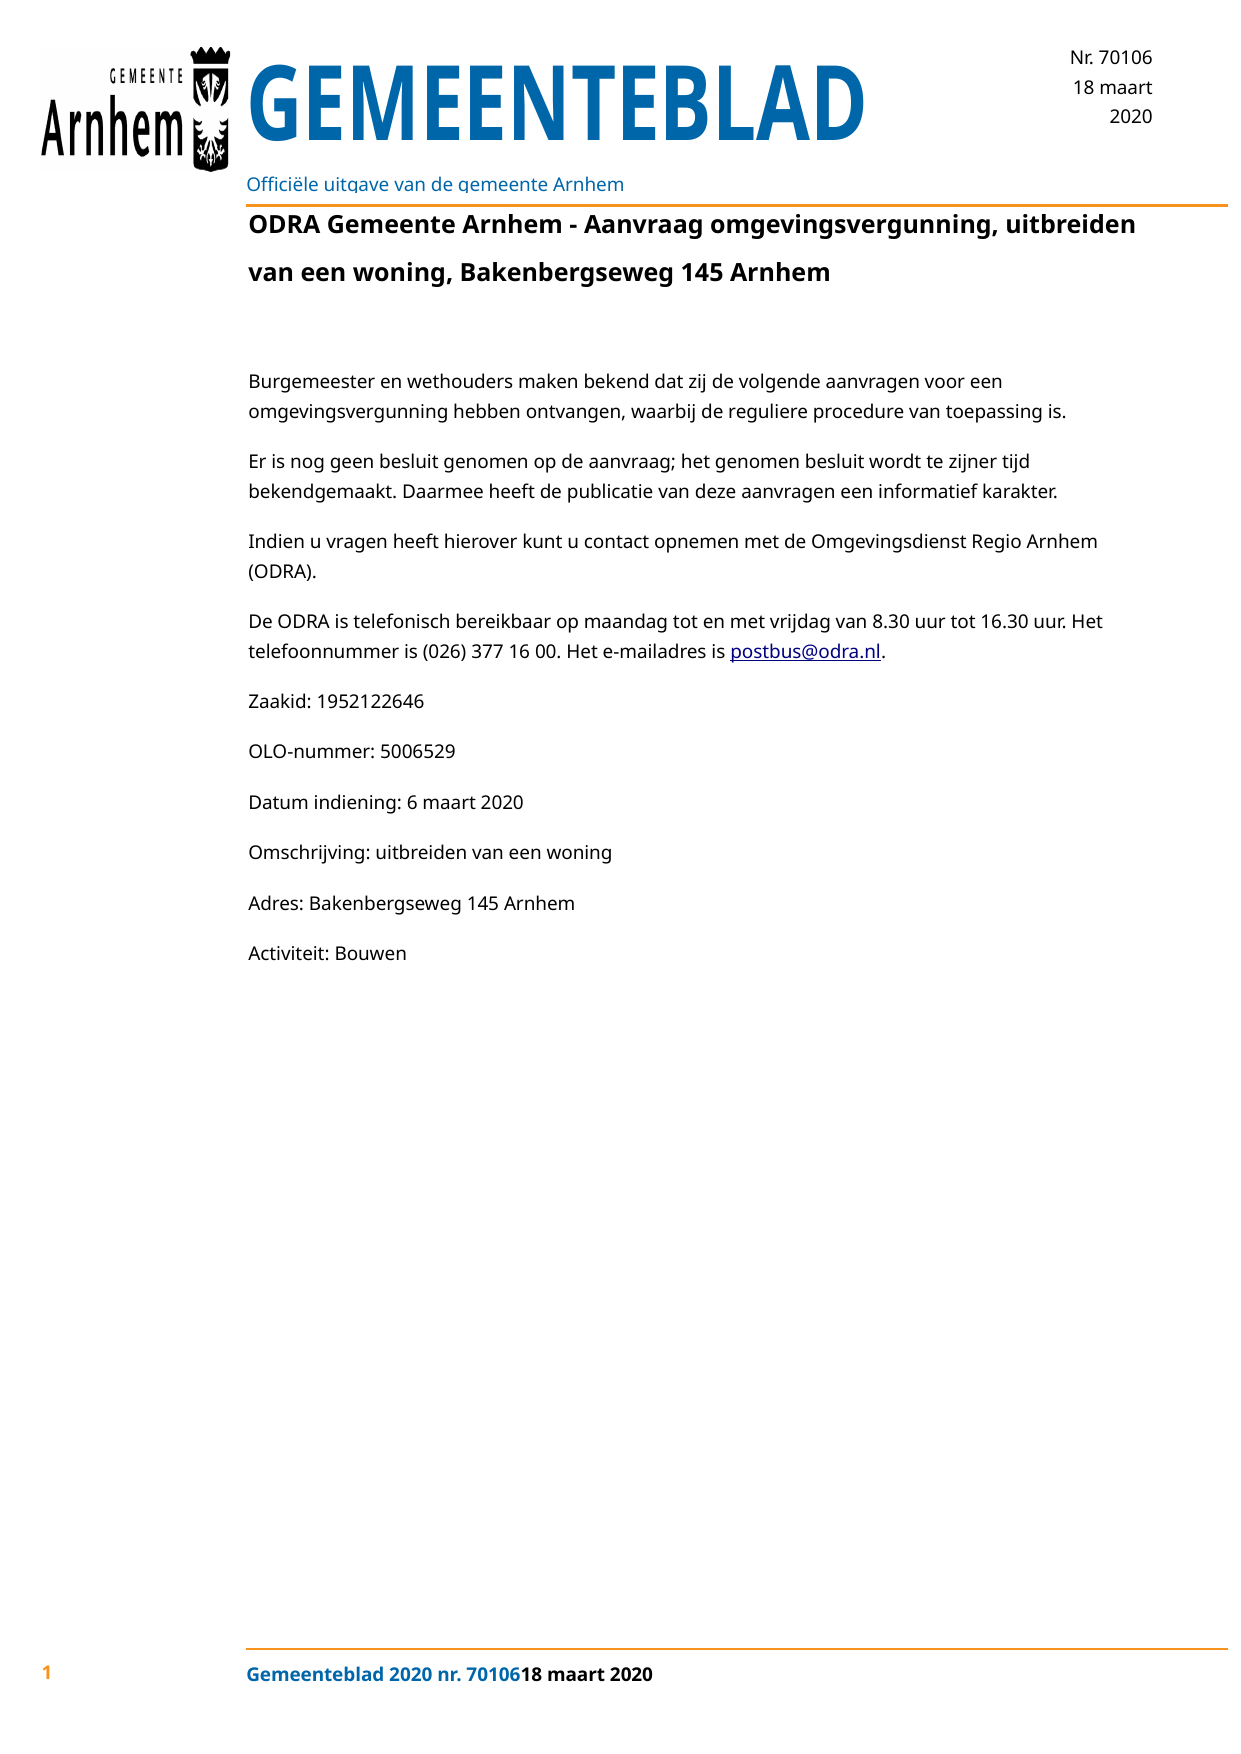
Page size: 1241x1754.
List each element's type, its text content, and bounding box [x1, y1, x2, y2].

text Burgemeester en wethouders maken bekend dat zij de volgende aanvragen voor een omgevingsvergunning hebben ontvangen, waarbij de reguliere procedure van toepassing is. [248, 368, 1152, 424]
text OLO-nummer: 5006529 [248, 739, 1152, 764]
text ODRA Gemeente Arnhem - Aanvraag omgevingsvergunning, uitbreiden van een woning, Bakenbergseweg 145 Arnhem [248, 207, 1152, 288]
picture [41, 47, 231, 172]
text Activiteit: Bouwen [248, 940, 1152, 966]
text Adres: Bakenbergseweg 145 Arnhem [248, 890, 1152, 916]
text Zaakid: 1952122646 [248, 688, 1152, 714]
text Indien u vragen heeft hierover kunt u contact opnemen met de Omgevingsdienst Regio Arnhem (ODRA). [248, 528, 1152, 584]
text Er is nog geen besluit genomen op de aanvraag; het genomen besluit wordt te zijner tijd bekendgemaakt. Daarmee heeft de publicatie van deze aanvragen een informatief karakter. [248, 448, 1152, 504]
text Datum indiening: 6 maart 2020 [248, 789, 1152, 815]
text Omschrijving: uitbreiden van een woning [248, 839, 1152, 865]
text De ODRA is telefonisch bereikbaar op maandag tot en met vrijdag van 8.30 uur tot 16.30 uur. Het telefoonnummer is (026) 377 16 00. Het e-mailadres is postbus@odra.nl. [248, 608, 1152, 664]
